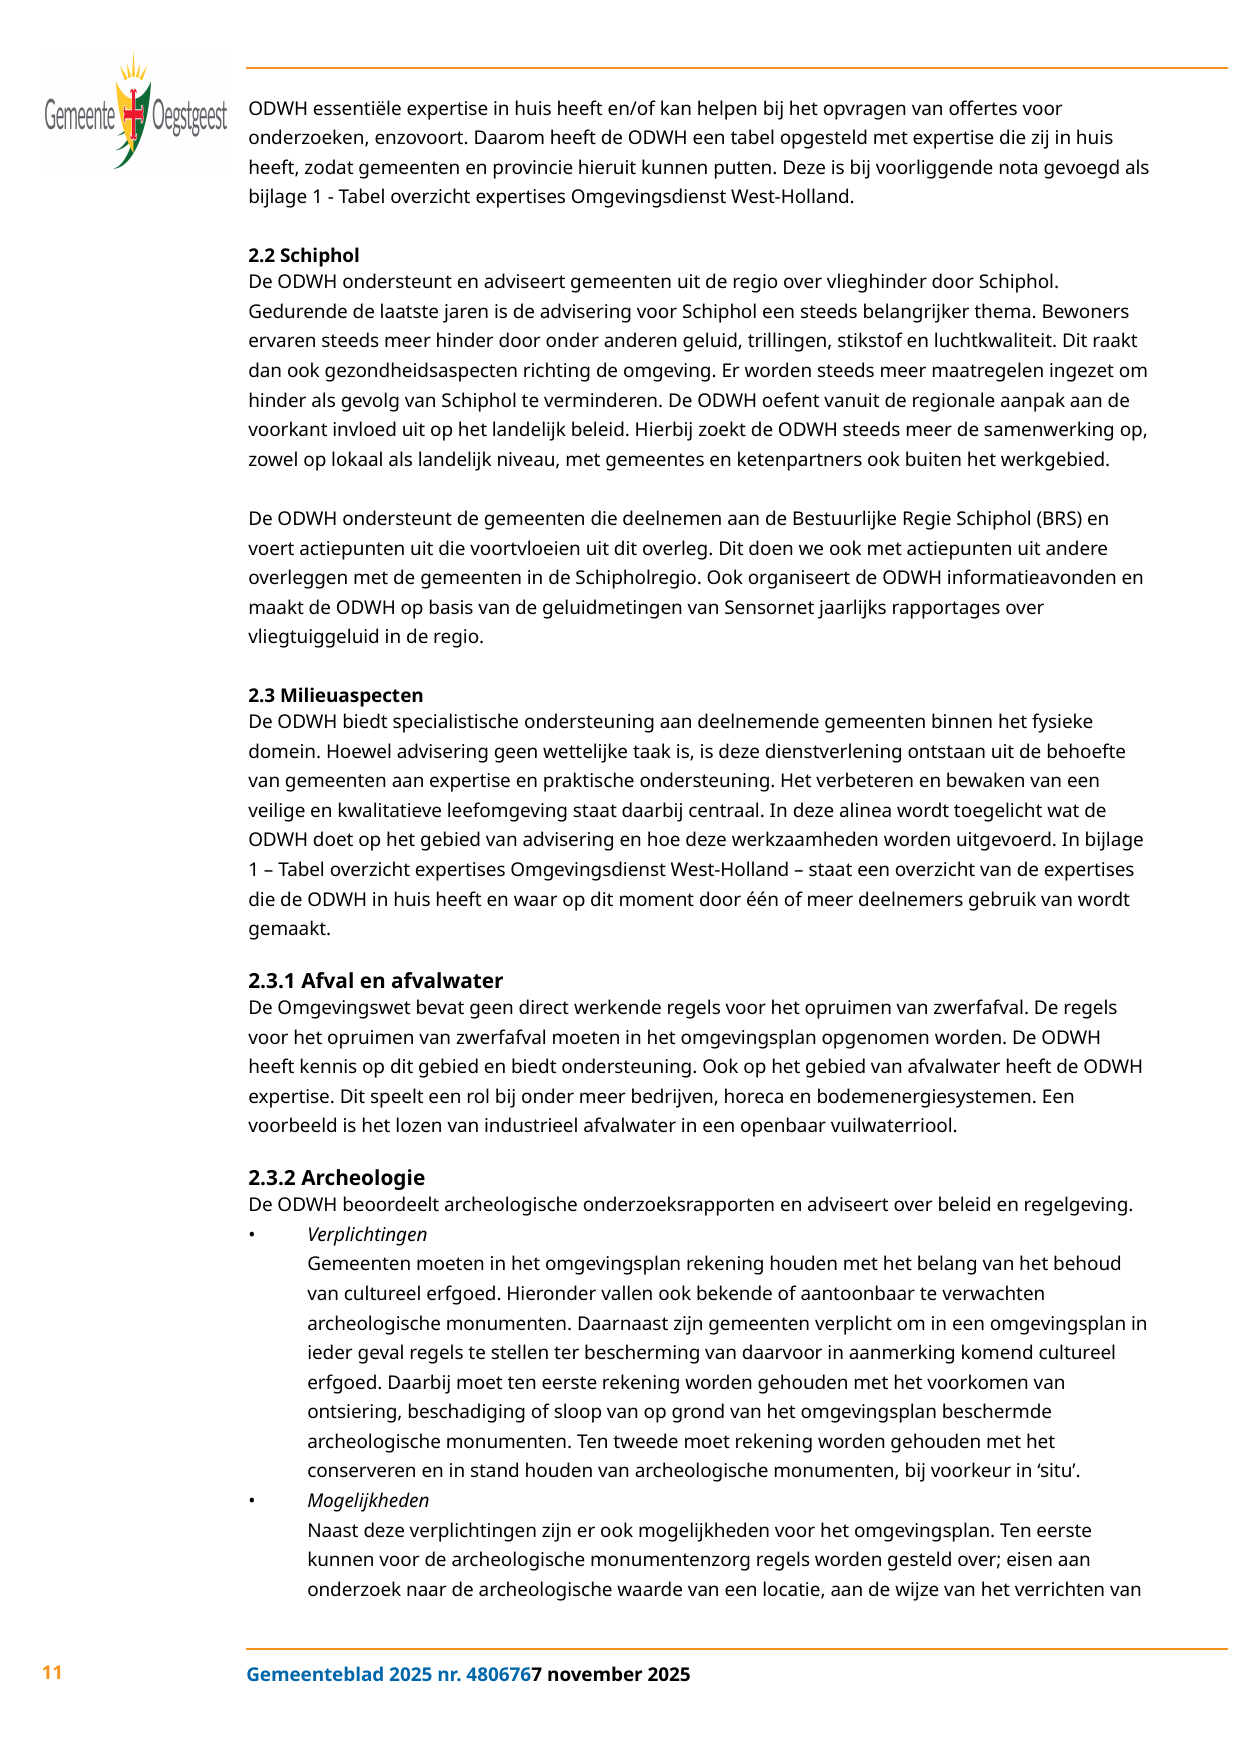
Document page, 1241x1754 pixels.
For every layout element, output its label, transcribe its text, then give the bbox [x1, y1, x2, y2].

text De ODWH ondersteunt en adviseert gemeenten uit de regio over vlieghinder door Schiphol. Gedurende de laatste jaren is de advisering voor Schiphol een steeds belangrijker thema. Bewoners ervaren steeds meer hinder door onder anderen geluid, trillingen, stikstof en luchtkwaliteit. Dit raakt dan ook gezondheidsaspecten richting de omgeving. Er worden steeds meer maatregelen ingezet om hinder als gevolg van Schiphol te verminderen. De ODWH oefent vanuit de regionale aanpak aan de voorkant invloed uit op het landelijk beleid. Hierbij zoekt de ODWH steeds meer de samenwerking op, zowel op lokaal als landelijk niveau, met gemeentes en ketenpartners ook buiten het werkgebied. [248, 268, 1152, 472]
text De ODWH ondersteunt de gemeenten die deelnemen aan de Bestuurlijke Regie Schiphol (BRS) en voert actiepunten uit die voortvloeien uit dit overleg. Dit doen we ook met actiepunten uit andere overleggen met de gemeenten in de Schipholregio. Ook organiseert de ODWH informatieavonden en maakt de ODWH op basis van de geluidmetingen van Sensornet jaarlijks rapportages over vliegtuiggeluid in de regio. [248, 505, 1152, 649]
text 2.2 Schiphol [248, 243, 1152, 268]
picture [41, 47, 231, 172]
text 2.3 Milieuaspecten [248, 683, 1152, 708]
text 2.3.2 Archeologie [248, 1163, 1152, 1191]
text ODWH essentiële expertise in huis heeft en/of kan helpen bij het opvragen van offertes voor onderzoeken, enzovoort. Daarom heeft de ODWH een tabel opgesteld met expertise die zij in huis heeft, zodat gemeenten en provincie hieruit kunnen putten. Deze is bij voorliggende nota gevoegd als bijlage 1 - Tabel overzicht expertises Omgevingsdienst West-Holland. [248, 95, 1152, 209]
text De Omgevingswet bevat geen direct werkende regels voor het opruimen van zwerfafval. De regels voor het opruimen van zwerfafval moeten in het omgevingsplan opgenomen worden. De ODWH heeft kennis op dit gebied en biedt ondersteuning. Ook op het gebied van afvalwater heeft de ODWH expertise. Dit speelt een rol bij onder meer bedrijven, horeca en bodemenergiesystemen. Een voorbeeld is het lozen van industrieel afvalwater in een openbaar vuilwaterriool. [248, 994, 1152, 1138]
text 2.3.1 Afval en afvalwater [248, 966, 1152, 994]
list Naast deze verplichtingen zijn er ook mogelijkheden voor het omgevingsplan. Ten eerste kunnen voor de archeologische monumentenzorg regels worden gesteld over; eisen aan onderzoek naar de archeologische waarde van een locatie, aan de wijze van het verrichten van [248, 1517, 1152, 1602]
list Verplichtingen [248, 1221, 1152, 1247]
list Mogelijkheden [248, 1487, 1152, 1513]
text De ODWH biedt specialistische ondersteuning aan deelnemende gemeenten binnen het fysieke domein. Hoewel advisering geen wettelijke taak is, is deze dienstverlening ontstaan uit de behoefte van gemeenten aan expertise en praktische ondersteuning. Het verbeteren en bewaken van een veilige en kwalitatieve leefomgeving staat daarbij centraal. In deze alinea wordt toegelicht wat de ODWH doet op het gebied van advisering en hoe deze werkzaamheden worden uitgevoerd. In bijlage 1 – Tabel overzicht expertises Omgevingsdienst West-Holland – staat een overzicht van de expertises die de ODWH in huis heeft en waar op dit moment door één of meer deelnemers gebruik van wordt gemaakt. [248, 708, 1152, 941]
text De ODWH beoordeelt archeologische onderzoeksrapporten en adviseert over beleid en regelgeving. [248, 1191, 1152, 1217]
list Gemeenten moeten in het omgevingsplan rekening houden met het belang van het behoud van cultureel erfgoed. Hieronder vallen ook bekende of aantoonbaar te verwachten archeologische monumenten. Daarnaast zijn gemeenten verplicht om in een omgevingsplan in ieder geval regels te stellen ter bescherming van daarvoor in aanmerking komend cultureel erfgoed. Daarbij moet ten eerste rekening worden gehouden met het voorkomen van ontsiering, beschadiging of sloop van op grond van het omgevingsplan beschermde archeologische monumenten. Ten tweede moet rekening worden gehouden met het conserveren en in stand houden van archeologische monumenten, bij voorkeur in ‘situ’. [248, 1251, 1152, 1483]
